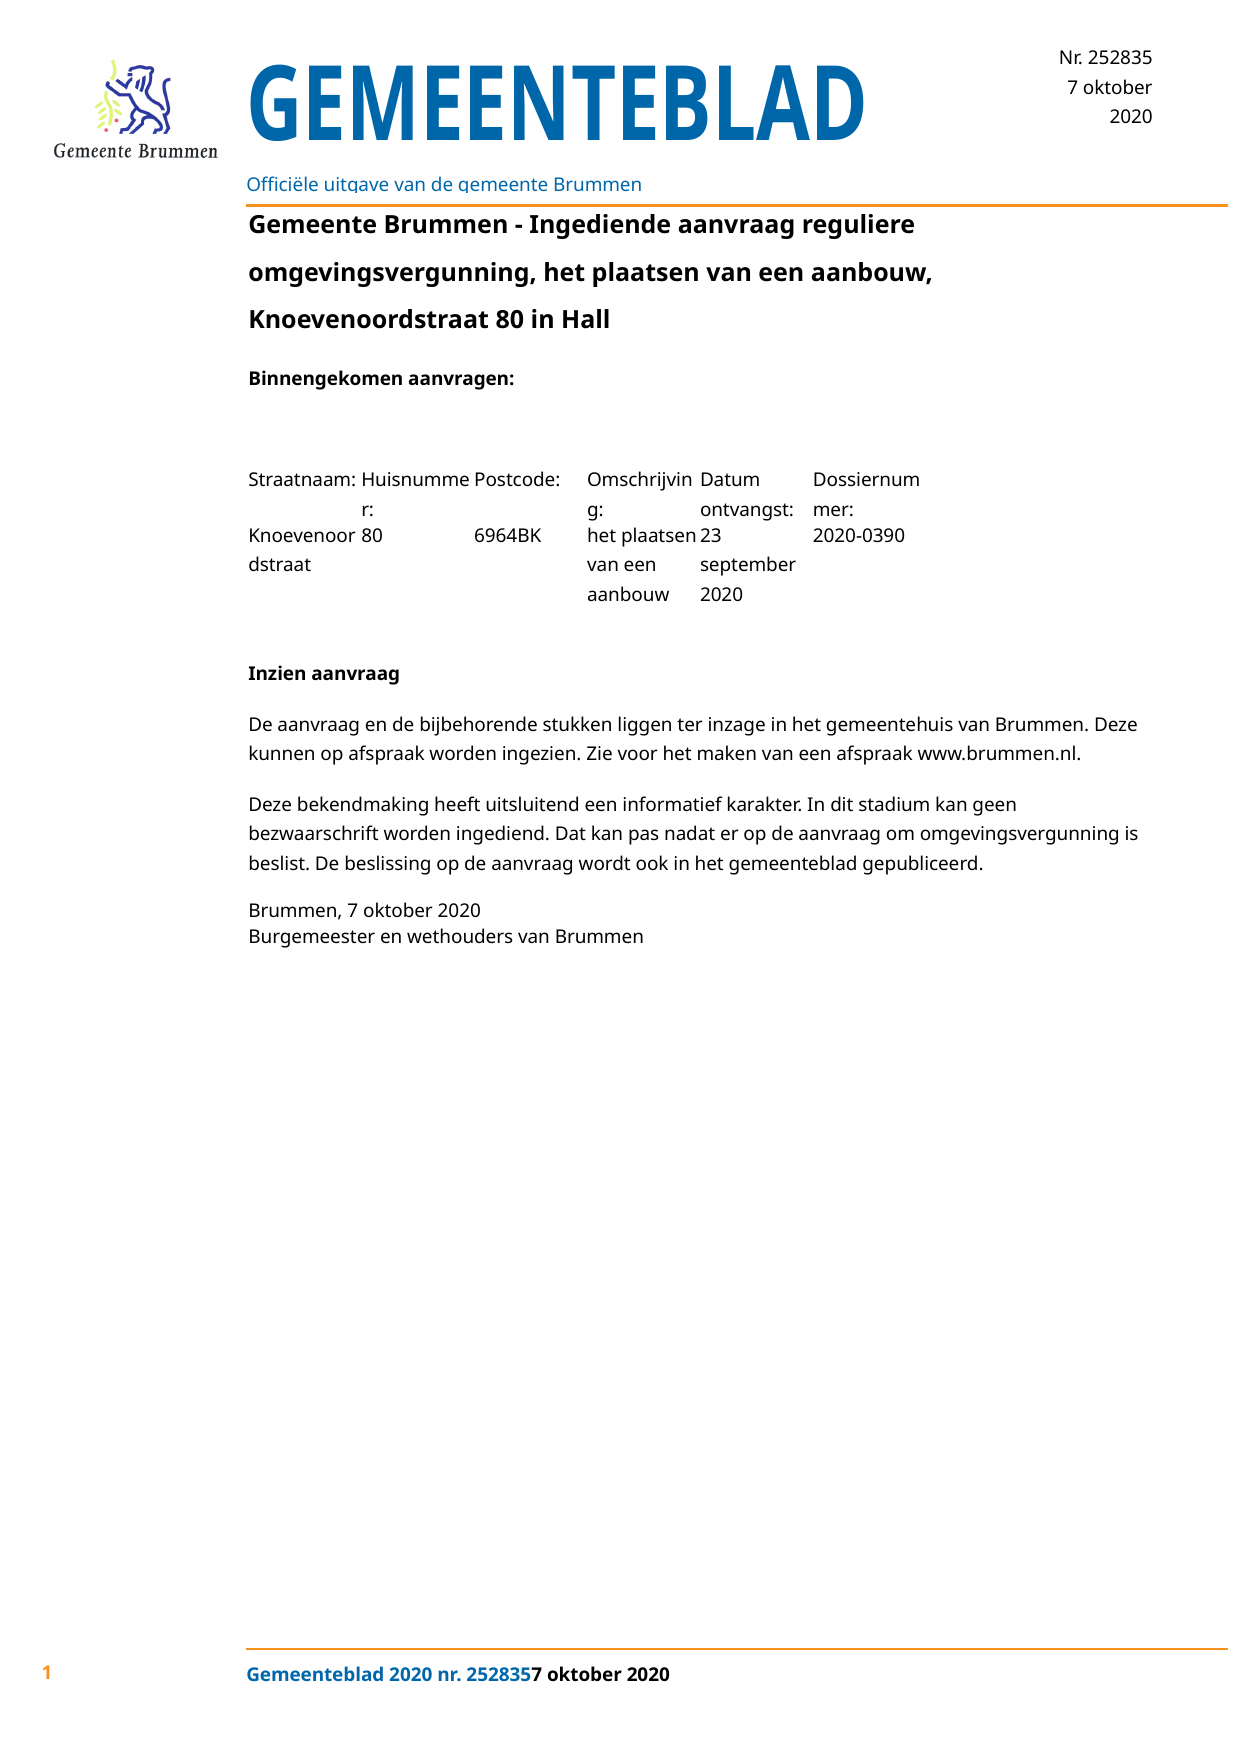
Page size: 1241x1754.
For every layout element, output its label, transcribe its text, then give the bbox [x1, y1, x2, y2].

table_header Datum ontvangst: [700, 466, 813, 522]
table_cell 23 september 2020 [700, 522, 813, 607]
table_header Omschrijving: [587, 466, 700, 522]
table_cell [926, 522, 1038, 607]
table_header Huisnummer: [361, 466, 474, 522]
table_cell 6964BK [474, 522, 587, 607]
text Deze bekendmaking heeft uitsluitend een informatief karakter. In dit stadium kan geen bezwaarschrift worden ingediend. Dat kan pas nadat er op de aanvraag om omgevingsvergunning is beslist. De beslissing op de aanvraag wordt ook in het gemeenteblad gepubliceerd. [248, 791, 1152, 876]
table_header Dossiernummer: [813, 466, 926, 522]
text Inzien aanvraag [248, 660, 1152, 686]
text Binnengekomen aanvragen: [248, 366, 1152, 391]
table_cell Knoevenoordstraat [248, 522, 361, 607]
text De aanvraag en de bijbehorende stukken liggen ter inzage in het gemeentehuis van Brummen. Deze kunnen op afspraak worden ingezien. Zie voor het maken van een afspraak www.brummen.nl. [248, 711, 1152, 766]
table_header [1039, 466, 1152, 522]
text Brummen, 7 oktober 2020 [248, 898, 1152, 923]
table_cell het plaatsen van een aanbouw [587, 522, 700, 607]
picture [41, 47, 231, 172]
table_header Straatnaam: [248, 466, 361, 522]
text Gemeente Brummen - Ingediende aanvraag reguliere omgevingsvergunning, het plaatsen van een aanbouw, Knoevenoordstraat 80 in Hall [248, 207, 1152, 336]
table_cell [1039, 522, 1152, 607]
table_cell 80 [361, 522, 474, 607]
table_cell 2020-0390 [813, 522, 926, 607]
table_header [926, 466, 1038, 522]
table_header Postcode: [474, 466, 587, 522]
text Burgemeester en wethouders van Brummen [248, 923, 1152, 949]
